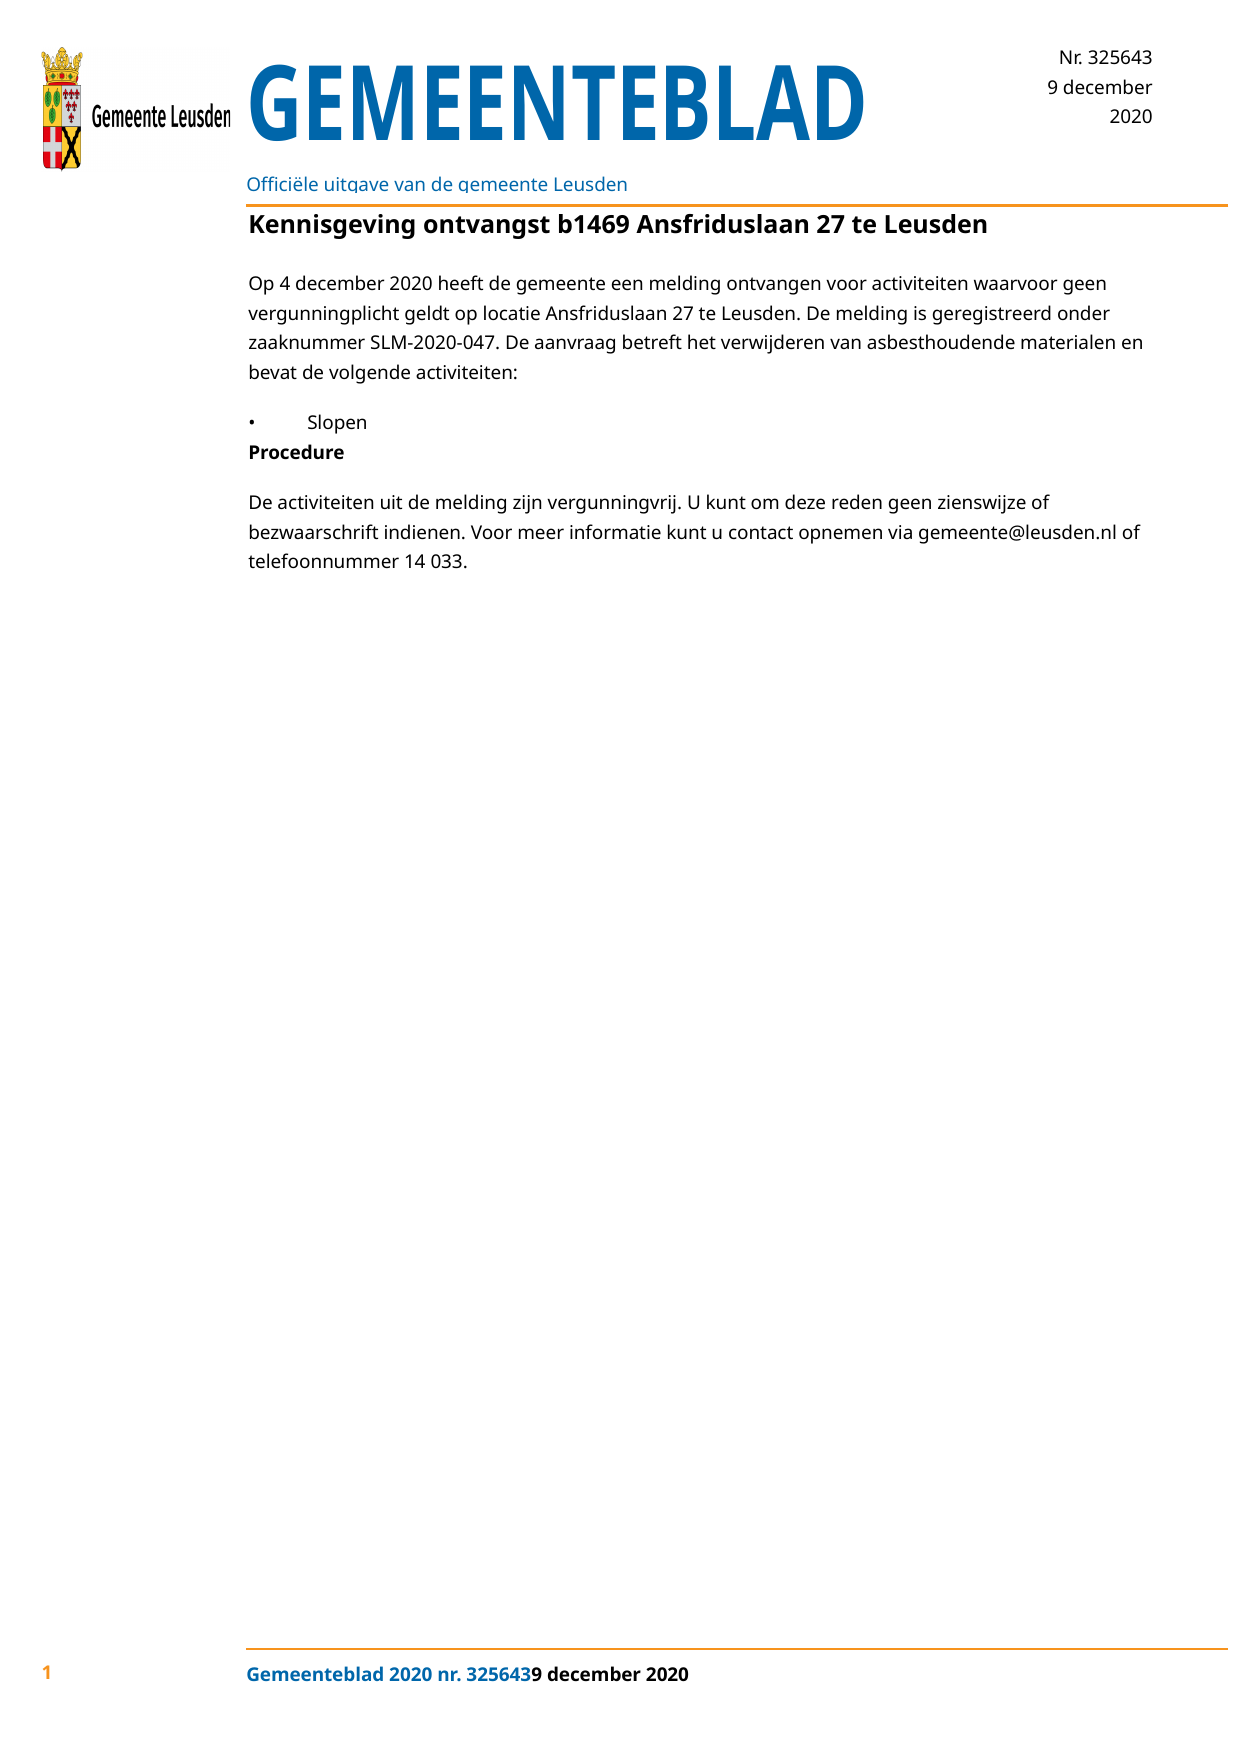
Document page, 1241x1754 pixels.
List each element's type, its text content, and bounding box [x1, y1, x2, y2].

list Slopen [248, 409, 1152, 435]
text Kennisgeving ontvangst b1469 Ansfriduslaan 27 te Leusden [248, 207, 1152, 241]
text De activiteiten uit de melding zijn vergunningvrij. U kunt om deze reden geen zienswijze of bezwaarschrift indienen. Voor meer informatie kunt u contact opnemen via gemeente@leusden.nl of telefoonnummer 14 033. [248, 489, 1152, 574]
text Op 4 december 2020 heeft de gemeente een melding ontvangen voor activiteiten waarvoor geen vergunningplicht geldt op locatie Ansfriduslaan 27 te Leusden. De melding is geregistreerd onder zaaknummer SLM-2020-047. De aanvraag betreft het verwijderen van asbesthoudende materialen en bevat de volgende activiteiten: [248, 270, 1152, 385]
picture [41, 47, 231, 172]
text Procedure [248, 439, 1152, 465]
